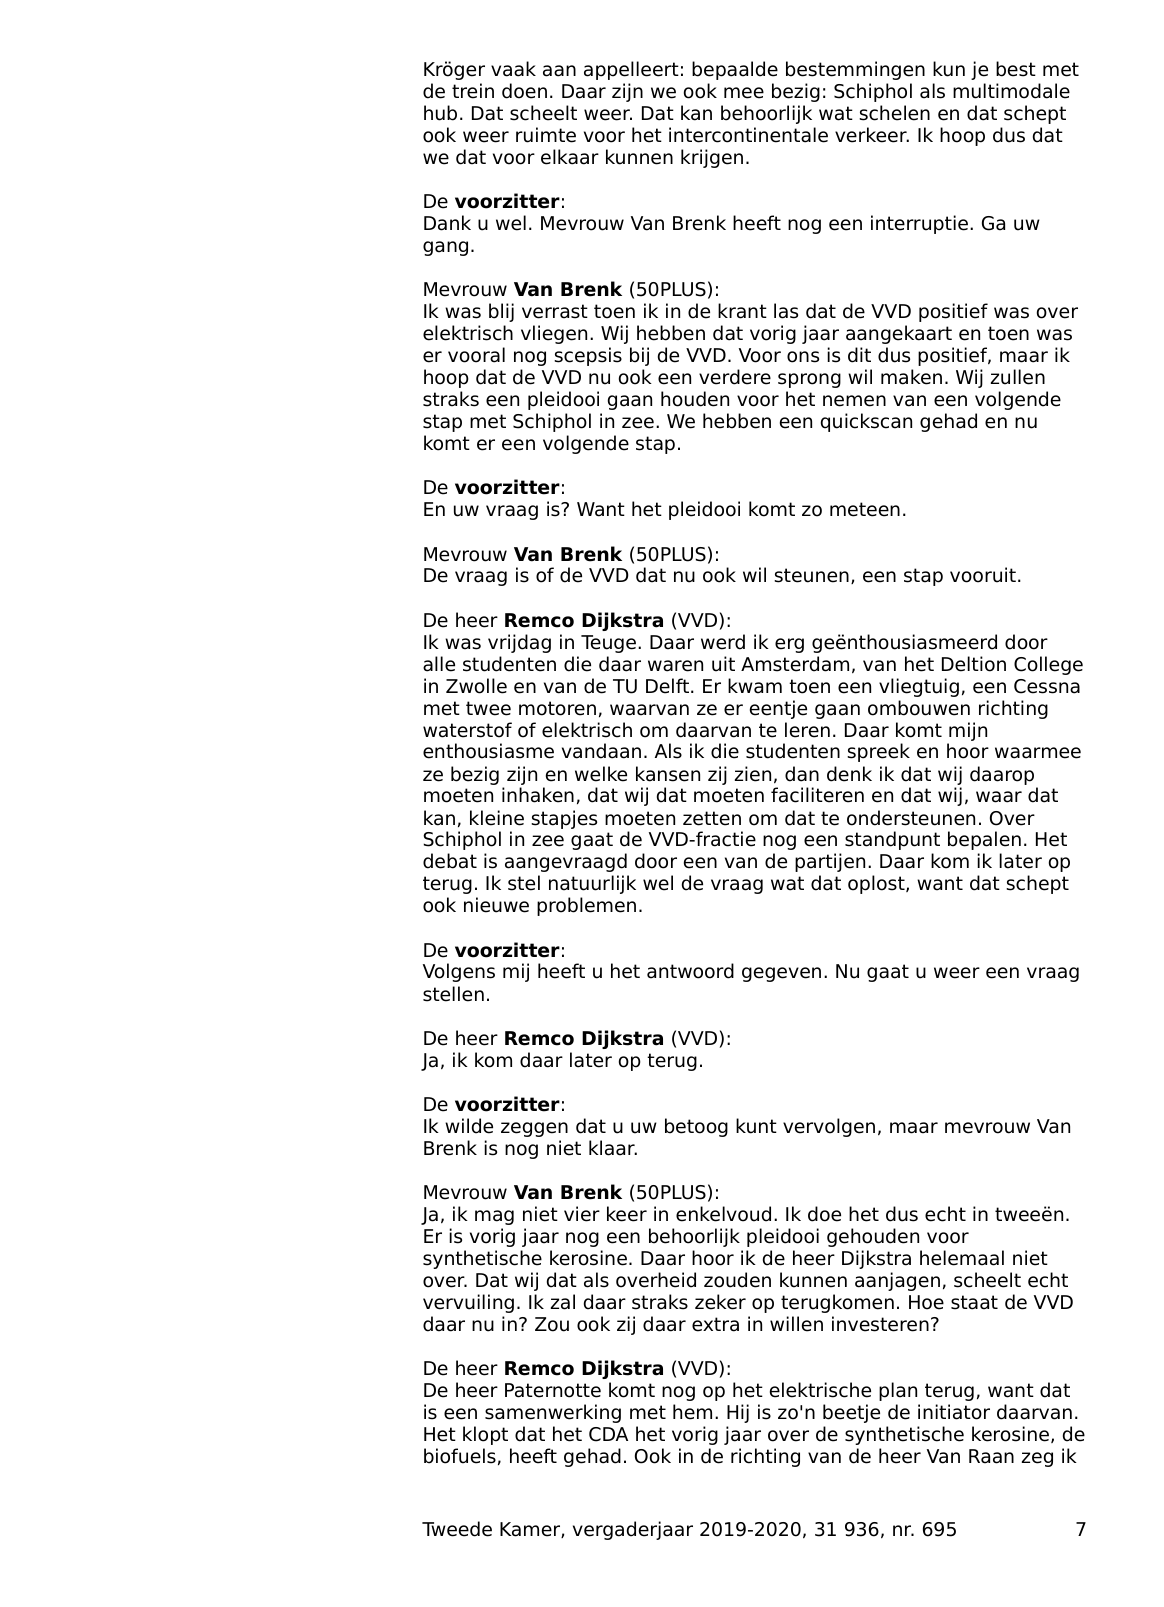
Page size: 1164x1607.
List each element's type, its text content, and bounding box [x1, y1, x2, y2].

text De heer Paternotte komt nog op het elektrische plan terug, want dat is een samenwerking met hem. Hij is zo'n beetje de initiator daarvan. Het klopt dat het CDA het vorig jaar over de synthetische kerosine, de biofuels, heeft gehad. Ook in de richting van de heer Van Raan zeg ik [422, 1380, 1087, 1468]
text De voorzitter: [422, 191, 1087, 213]
text En uw vraag is? Want het pleidooi komt zo meteen. [422, 499, 1087, 521]
text Mevrouw Van Brenk (50PLUS): [422, 543, 1087, 565]
text Mevrouw Van Brenk (50PLUS): [422, 1182, 1087, 1204]
text De vraag is of de VVD dat nu ook wil steunen, een stap vooruit. [422, 565, 1087, 587]
text De voorzitter: [422, 477, 1087, 499]
text Ik was vrijdag in Teuge. Daar werd ik erg geënthousiasmeerd door alle studenten die daar waren uit Amsterdam, van het Deltion College in Zwolle en van de TU Delft. Er kwam toen een vliegtuig, een Cessna met twee motoren, waarvan ze er eentje gaan ombouwen richting waterstof of elektrisch om daarvan te leren. Daar komt mijn enthousiasme vandaan. Als ik die studenten spreek en hoor waarmee ze bezig zijn en welke kansen zij zien, dan denk ik dat wij daarop moeten inhaken, dat wij dat moeten faciliteren en dat wij, waar dat kan, kleine stapjes moeten zetten om dat te ondersteunen. Over Schiphol in zee gaat de VVD-fractie nog een standpunt bepalen. Het debat is aangevraagd door een van de partijen. Daar kom ik later op terug. Ik stel natuurlijk wel de vraag wat dat oplost, want dat schept ook nieuwe problemen. [422, 632, 1087, 917]
text De heer Remco Dijkstra (VVD): [422, 1358, 1087, 1380]
text De heer Remco Dijkstra (VVD): [422, 609, 1087, 632]
text Ik was blij verrast toen ik in de krant las dat de VVD positief was over elektrisch vliegen. Wij hebben dat vorig jaar aangekaart en toen was er vooral nog scepsis bij de VVD. Voor ons is dit dus positief, maar ik hoop dat de VVD nu ook een verdere sprong wil maken. Wij zullen straks een pleidooi gaan houden voor het nemen van een volgende stap met Schiphol in zee. We hebben een quickscan gehad en nu komt er een volgende stap. [422, 301, 1087, 455]
text De heer Remco Dijkstra (VVD): [422, 1028, 1087, 1049]
text De voorzitter: [422, 1094, 1087, 1116]
text Ja, ik mag niet vier keer in enkelvoud. Ik doe het dus echt in tweeën. Er is vorig jaar nog een behoorlijk pleidooi gehouden voor synthetische kerosine. Daar hoor ik de heer Dijkstra helemaal niet over. Dat wij dat als overheid zouden kunnen aanjagen, scheelt echt vervuiling. Ik zal daar straks zeker op terugkomen. Hoe staat de VVD daar nu in? Zou ook zij daar extra in willen investeren? [422, 1204, 1087, 1336]
text Ik wilde zeggen dat u uw betoog kunt vervolgen, maar mevrouw Van Brenk is nog niet klaar. [422, 1116, 1087, 1160]
text Dank u wel. Mevrouw Van Brenk heeft nog een interruptie. Ga uw gang. [422, 213, 1087, 257]
text Kröger vaak aan appelleert: bepaalde bestemmingen kun je best met de trein doen. Daar zijn we ook mee bezig: Schiphol als multimodale hub. Dat scheelt weer. Dat kan behoorlijk wat schelen en dat schept ook weer ruimte voor het intercontinentale verkeer. Ik hoop dus dat we dat voor elkaar kunnen krijgen. [422, 59, 1087, 169]
text Mevrouw Van Brenk (50PLUS): [422, 279, 1087, 301]
text Volgens mij heeft u het antwoord gegeven. Nu gaat u weer een vraag stellen. [422, 961, 1087, 1005]
text Ja, ik kom daar later op terug. [422, 1049, 1087, 1072]
text De voorzitter: [422, 939, 1087, 961]
